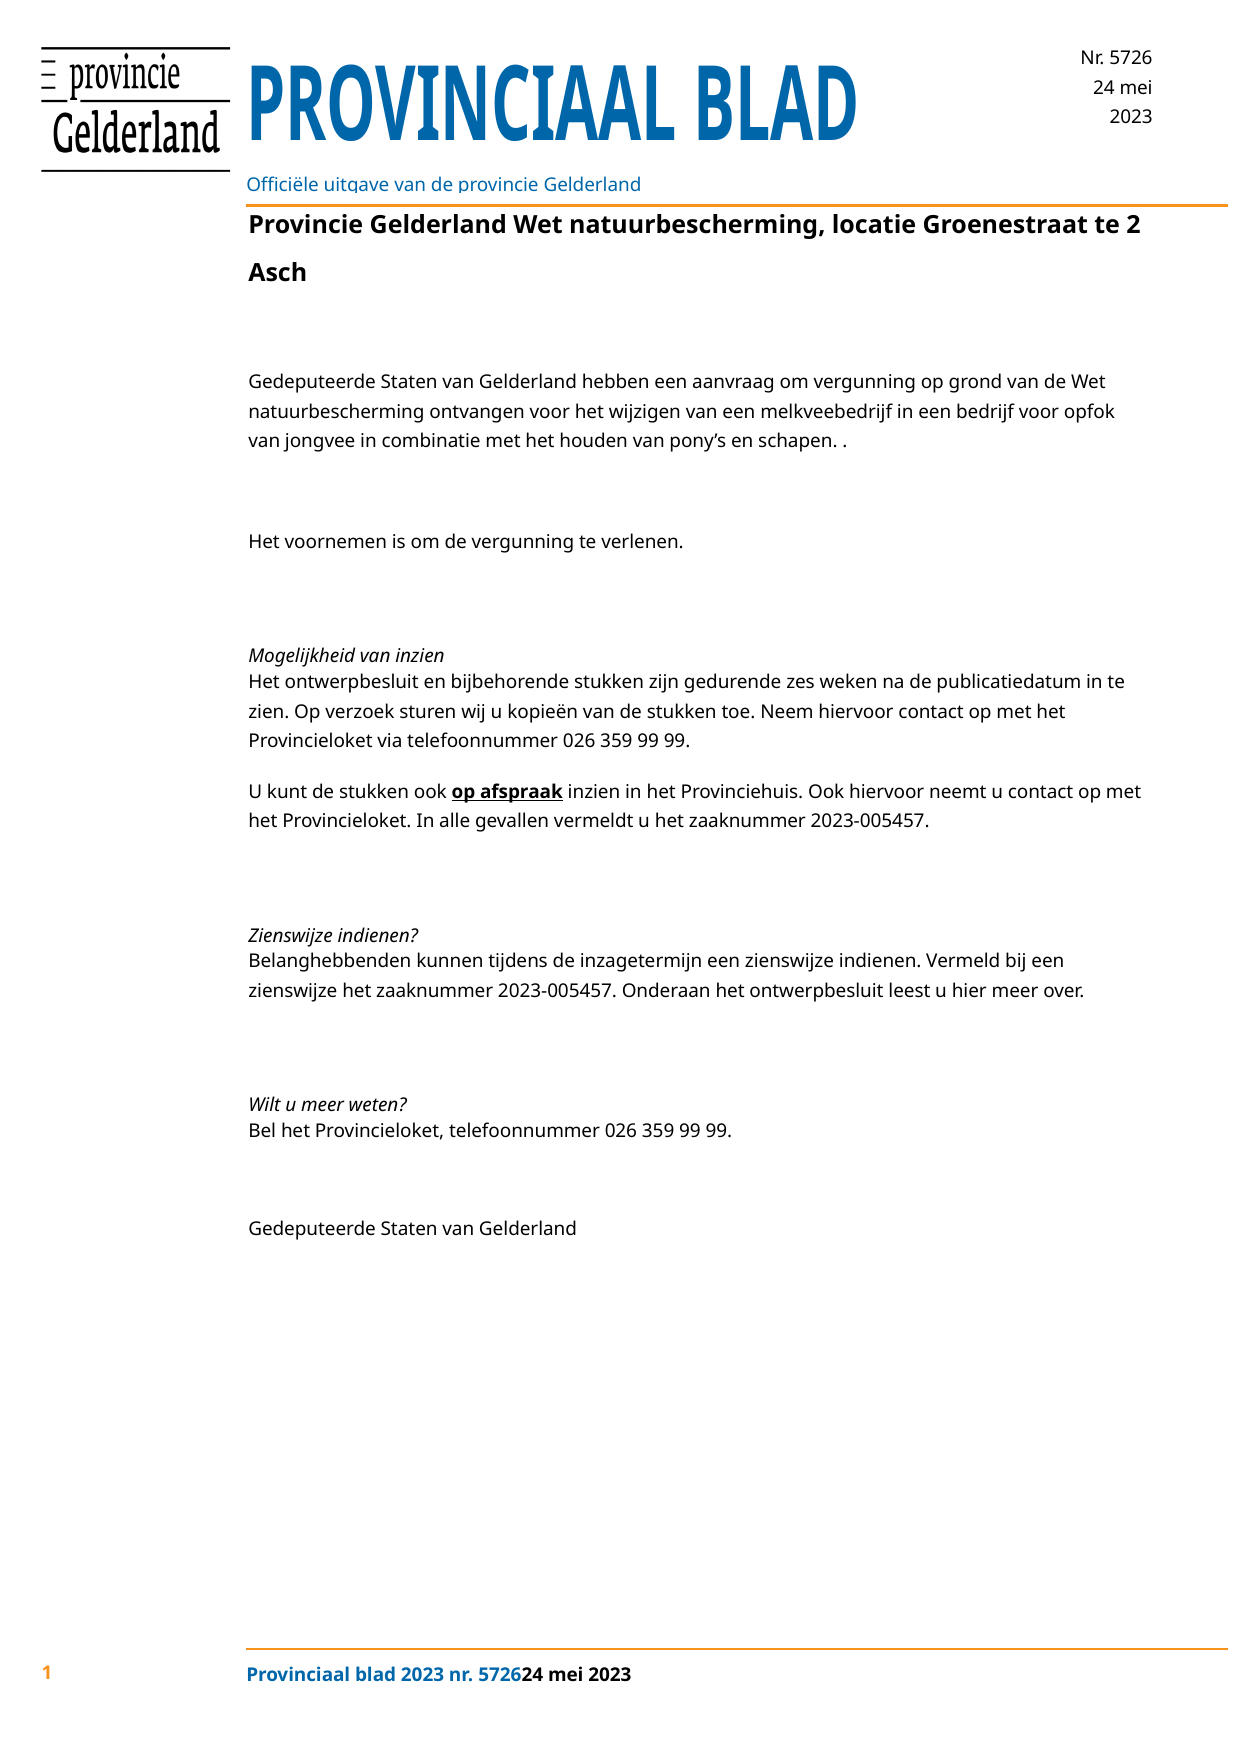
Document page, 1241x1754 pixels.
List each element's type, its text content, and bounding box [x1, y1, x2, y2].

text Mogelijkheid van inzien [248, 643, 1152, 668]
picture [41, 47, 231, 172]
text Bel het Provincieloket, telefoonnummer 026 359 99 99. [248, 1117, 1152, 1143]
text U kunt de stukken ook op afspraak inzien in het Provinciehuis. Ook hiervoor neemt u contact op met het Provincieloket. In alle gevallen vermeldt u het zaaknummer 2023-005457. [248, 778, 1152, 833]
text Gedeputeerde Staten van Gelderland hebben een aanvraag om vergunning op grond van de Wet natuurbescherming ontvangen voor het wijzigen van een melkveebedrijf in een bedrijf voor opfok van jongvee in combinatie met het houden van pony’s en schapen. . [248, 368, 1152, 453]
text Gedeputeerde Staten van Gelderland [248, 1216, 1152, 1241]
text Provincie Gelderland Wet natuurbescherming, locatie Groenestraat te 2 Asch [248, 207, 1152, 288]
text Belanghebbenden kunnen tijdens de inzagetermijn een zienswijze indienen. Vermeld bij een zienswijze het zaaknummer 2023-005457. Onderaan het ontwerpbesluit leest u hier meer over. [248, 948, 1152, 1003]
text Zienswijze indienen? [248, 922, 1152, 948]
text Wilt u meer weten? [248, 1092, 1152, 1117]
text Het voornemen is om de vergunning te verlenen. [248, 528, 1152, 554]
text Het ontwerpbesluit en bijbehorende stukken zijn gedurende zes weken na de publicatiedatum in te zien. Op verzoek sturen wij u kopieën van de stukken toe. Neem hiervoor contact op met het Provincieloket via telefoonnummer 026 359 99 99. [248, 668, 1152, 753]
